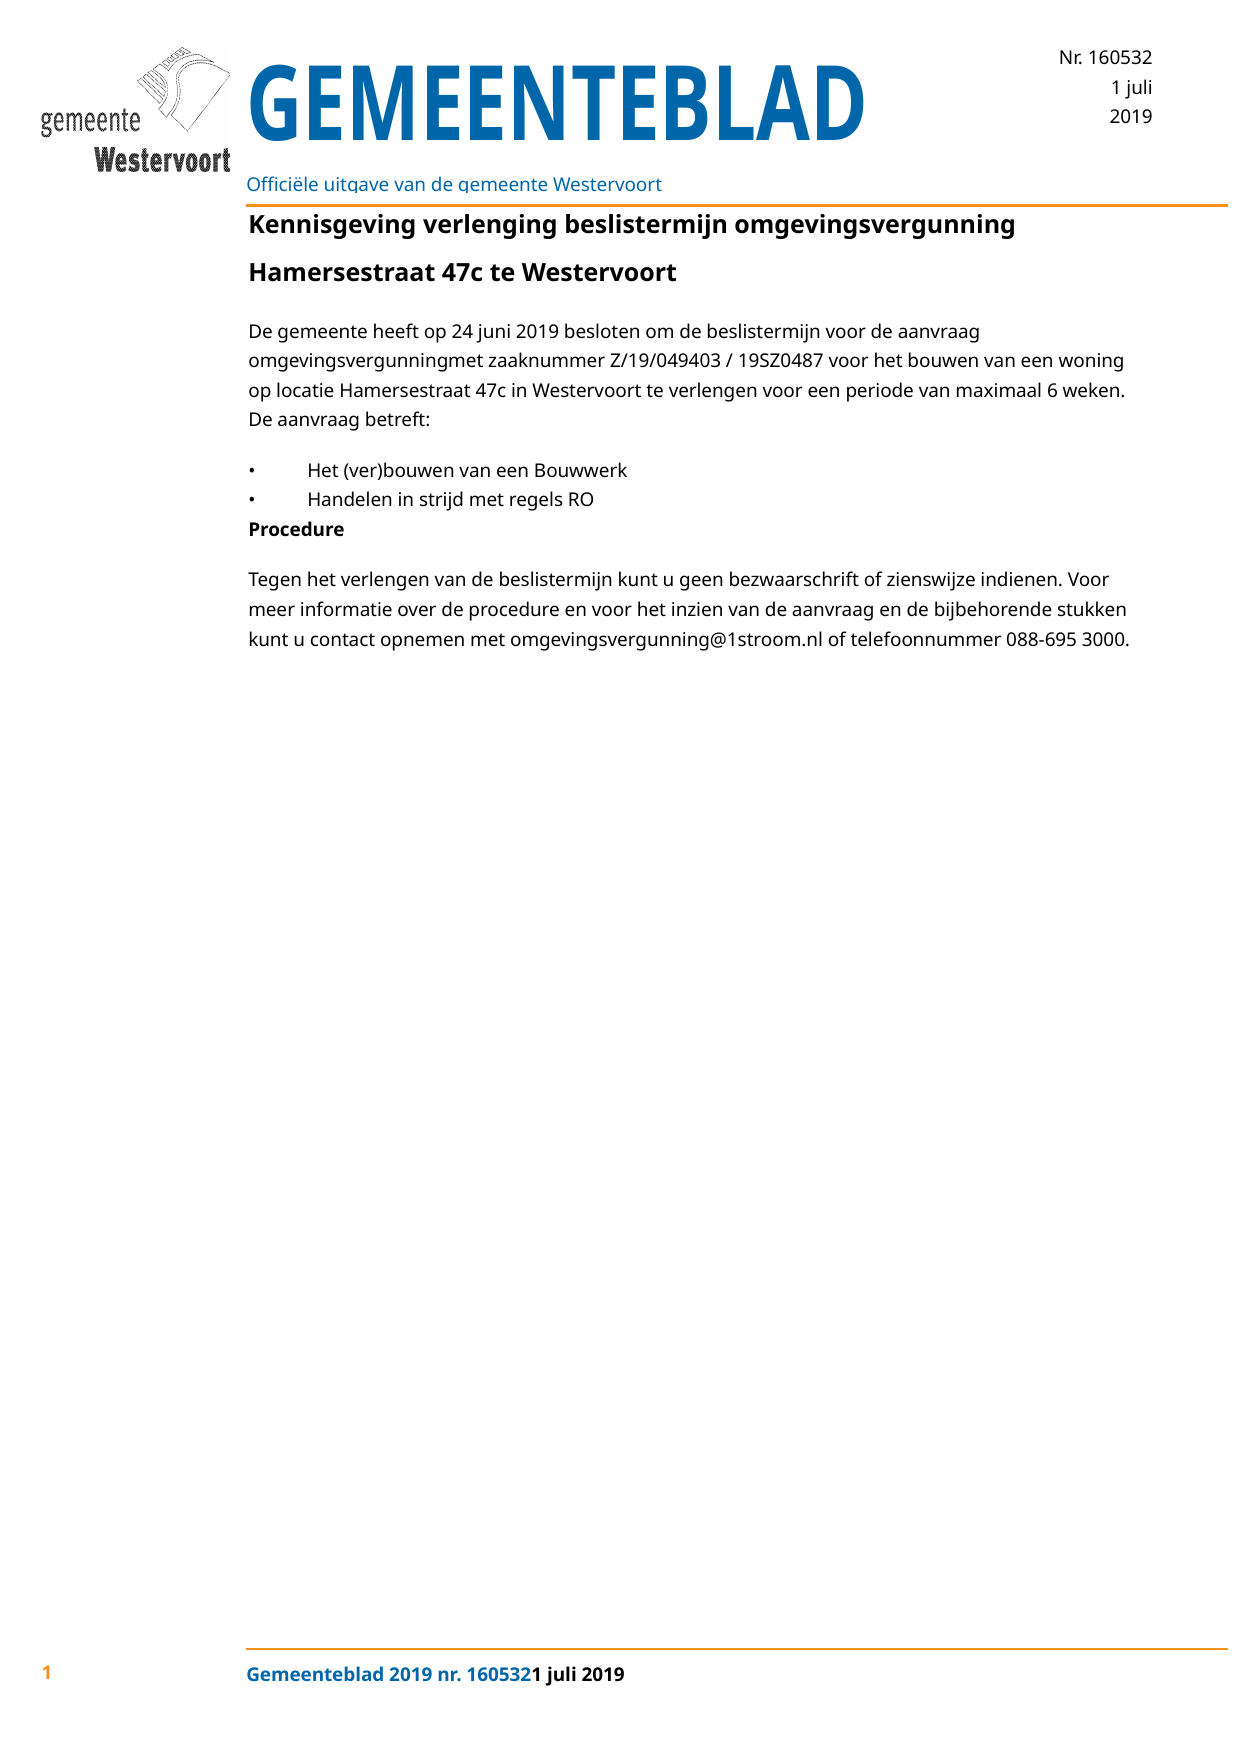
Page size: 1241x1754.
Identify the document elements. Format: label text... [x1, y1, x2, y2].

list Het (ver)bouwen van een Bouwwerk [248, 457, 1152, 483]
text Tegen het verlengen van de beslistermijn kunt u geen bezwaarschrift of zienswijze indienen. Voor meer informatie over de procedure en voor het inzien van de aanvraag en de bijbehorende stukken kunt u contact opnemen met omgevingsvergunning@1stroom.nl of telefoonnummer 088-695 3000. [248, 567, 1152, 652]
list Handelen in strijd met regels RO [248, 487, 1152, 512]
text Kennisgeving verlenging beslistermijn omgevingsvergunning Hamersestraat 47c te Westervoort [248, 207, 1152, 288]
picture [41, 47, 231, 172]
text De gemeente heeft op 24 juni 2019 besloten om de beslistermijn voor de aanvraag omgevingsvergunningmet zaaknummer Z/19/049403 / 19SZ0487 voor het bouwen van een woning op locatie Hamersestraat 47c in Westervoort te verlengen voor een periode van maximaal 6 weken. De aanvraag betreft: [248, 318, 1152, 432]
text Procedure [248, 516, 1152, 542]
